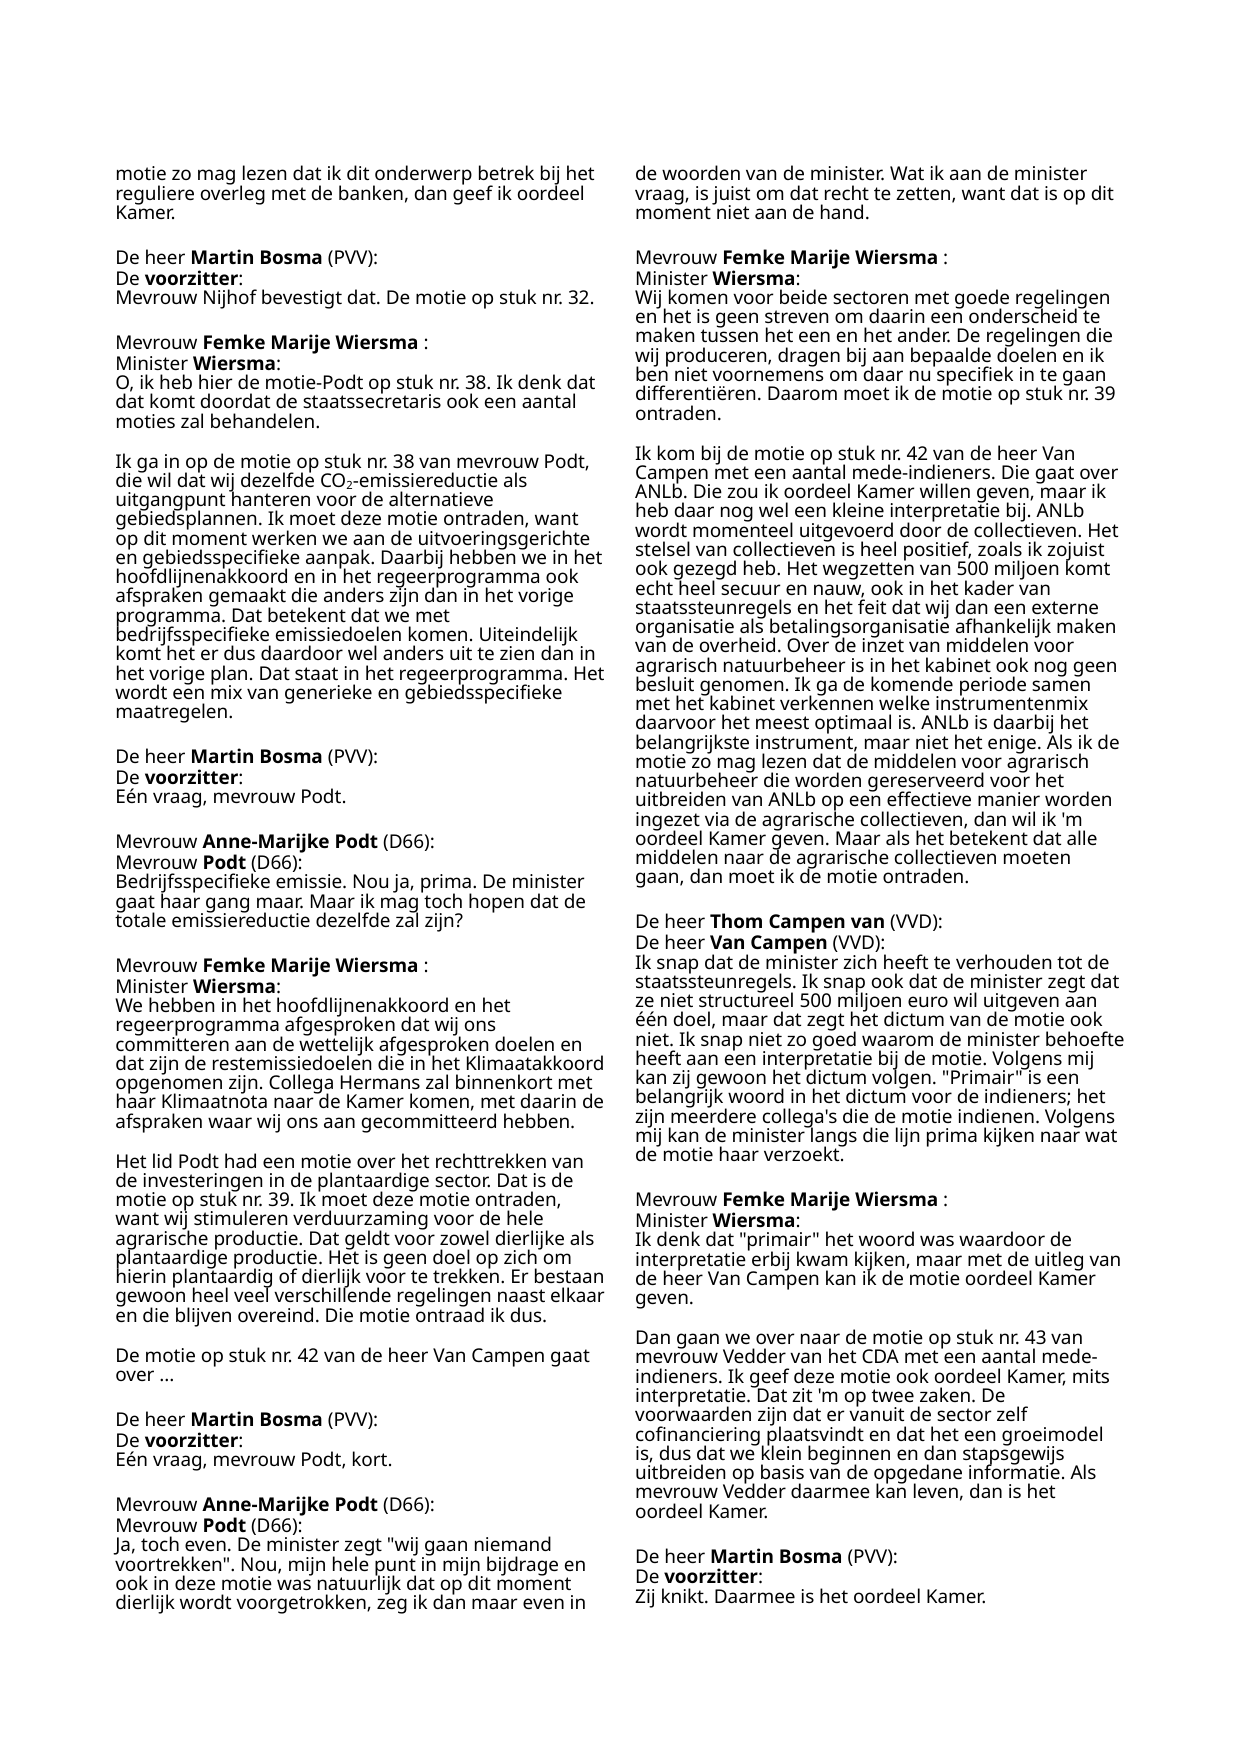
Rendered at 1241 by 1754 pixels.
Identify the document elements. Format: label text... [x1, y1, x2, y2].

text Ja, toch even. De minister zegt "wij gaan niemand voortrekken". Nou, mijn hele punt in mijn bijdrage en ook in deze motie was natuurlijk dat op dit moment dierlijk wordt voorgetrokken, zeg ik dan maar even in [115, 1536, 605, 1613]
text Ik snap dat de minister zich heeft te verhouden tot de staatssteunregels. Ik snap ook dat de minister zegt dat ze niet structureel 500 miljoen euro wil uitgeven aan één doel, maar dat zegt het dictum van de motie ook niet. Ik snap niet zo goed waarom de minister behoefte heeft aan een interpretatie bij de motie. Volgens mij kan zij gewoon het dictum volgen. "Primair" is een belangrijk woord in het dictum voor de indieners; het zijn meerdere collega's die de motie indienen. Volgens mij kan de minister langs die lijn prima kijken naar wat de motie haar verzoekt. [635, 954, 1125, 1166]
text De motie op stuk nr. 42 van de heer Van Campen gaat over ... [115, 1347, 605, 1385]
text Mevrouw Femke Marije Wiersma : [115, 952, 605, 978]
text Mevrouw Nijhof bevestigt dat. De motie op stuk nr. 32. [115, 289, 605, 308]
text Minister Wiersma: [115, 978, 605, 997]
text Ik denk dat "primair" het woord was waardoor de interpretatie erbij kwam kijken, maar met de uitleg van de heer Van Campen kan ik de motie oordeel Kamer geven. [635, 1231, 1125, 1308]
text Minister Wiersma: [635, 1212, 1125, 1231]
text Mevrouw Podt (D66): [115, 854, 605, 873]
text O, ik heb hier de motie-Podt op stuk nr. 38. Ik denk dat dat komt doordat de staatssecretaris ook een aantal moties zal behandelen. [115, 374, 605, 432]
text Eén vraag, mevrouw Podt. [115, 788, 605, 807]
text Bedrijfsspecifieke emissie. Nou ja, prima. De minister gaat haar gang maar. Maar ik mag toch hopen dat de totale emissiereductie dezelfde zal zijn? [115, 873, 605, 931]
text motie zo mag lezen dat ik dit onderwerp betrek bij het reguliere overleg met de banken, dan geef ik oordeel Kamer. [115, 165, 605, 223]
text Minister Wiersma: [115, 355, 605, 374]
text De voorzitter: [635, 1568, 1125, 1588]
text de woorden van de minister. Wat ik aan de minister vraag, is juist om dat recht te zetten, want dat is op dit moment niet aan de hand. [635, 165, 1125, 223]
text De heer Martin Bosma (PVV): [635, 1543, 1125, 1568]
text De heer Martin Bosma (PVV): [115, 244, 605, 270]
text De heer Martin Bosma (PVV): [115, 743, 605, 769]
text Ik kom bij de motie op stuk nr. 42 van de heer Van Campen met een aantal mede-indieners. Die gaat over ANLb. Die zou ik oordeel Kamer willen geven, maar ik heb daar nog wel een kleine interpretatie bij. ANLb wordt momenteel uitgevoerd door de collectieven. Het stelsel van collectieven is heel positief, zoals ik zojuist ook gezegd heb. Het wegzetten van 500 miljoen komt echt heel secuur en nauw, ook in het kader van staatssteunregels en het feit dat wij dan een externe organisatie als betalingsorganisatie afhankelijk maken van de overheid. Over de inzet van middelen voor agrarisch natuurbeheer is in het kabinet ook nog geen besluit genomen. Ik ga de komende periode samen met het kabinet verkennen welke instrumentenmix daarvoor het meest optimaal is. ANLb is daarbij het belangrijkste instrument, maar niet het enige. Als ik de motie zo mag lezen dat de middelen voor agrarisch natuurbeheer die worden gereserveerd voor het uitbreiden van ANLb op een effectieve manier worden ingezet via de agrarische collectieven, dan wil ik 'm oordeel Kamer geven. Maar als het betekent dat alle middelen naar de agrarische collectieven moeten gaan, dan moet ik de motie ontraden. [635, 444, 1125, 888]
text Zij knikt. Daarmee is het oordeel Kamer. [635, 1588, 1125, 1607]
text De voorzitter: [115, 769, 605, 788]
text De voorzitter: [115, 270, 605, 289]
text De heer Martin Bosma (PVV): [115, 1406, 605, 1432]
text Ik ga in op de motie op stuk nr. 38 van mevrouw Podt, die wil dat wij dezelfde CO2-emissiereductie als uitgangpunt hanteren voor de alternatieve gebiedsplannen. Ik moet deze motie ontraden, want op dit moment werken we aan de uitvoeringsgerichte en gebiedsspecifieke aanpak. Daarbij hebben we in het hoofdlijnenakkoord en in het regeerprogramma ook afspraken gemaakt die anders zijn dan in het vorige programma. Dat betekent dat we met bedrijfsspecifieke emissiedoelen komen. Uiteindelijk komt het er dus daardoor wel anders uit te zien dan in het vorige plan. Dat staat in het regeerprogramma. Het wordt een mix van generieke en gebiedsspecifieke maatregelen. [115, 453, 605, 722]
text De voorzitter: [115, 1432, 605, 1451]
text Wij komen voor beide sectoren met goede regelingen en het is geen streven om daarin een onderscheid te maken tussen het een en het ander. De regelingen die wij produceren, dragen bij aan bepaalde doelen en ik ben niet voornemens om daar nu specifiek in te gaan differentiëren. Daarom moet ik de motie op stuk nr. 39 ontraden. [635, 289, 1125, 424]
text De heer Van Campen (VVD): [635, 934, 1125, 954]
text We hebben in het hoofdlijnenakkoord en het regeerprogramma afgesproken dat wij ons committeren aan de wettelijk afgesproken doelen en dat zijn de restemissiedoelen die in het Klimaatakkoord opgenomen zijn. Collega Hermans zal binnenkort met haar Klimaatnota naar de Kamer komen, met daarin de afspraken waar wij ons aan gecommitteerd hebben. [115, 997, 605, 1132]
text Mevrouw Femke Marije Wiersma : [635, 1186, 1125, 1212]
text Mevrouw Podt (D66): [115, 1517, 605, 1536]
text Mevrouw Anne-Marijke Podt (D66): [115, 828, 605, 854]
text De heer Thom Campen van (VVD): [635, 909, 1125, 934]
text Minister Wiersma: [635, 270, 1125, 289]
text Mevrouw Femke Marije Wiersma : [115, 329, 605, 355]
text Eén vraag, mevrouw Podt, kort. [115, 1451, 605, 1470]
text Dan gaan we over naar de motie op stuk nr. 43 van mevrouw Vedder van het CDA met een aantal mede-indieners. Ik geef deze motie ook oordeel Kamer, mits interpretatie. Dat zit 'm op twee zaken. De voorwaarden zijn dat er vanuit de sector zelf cofinanciering plaatsvindt en dat het een groeimodel is, dus dat we klein beginnen en dan stapsgewijs uitbreiden op basis van de opgedane informatie. Als mevrouw Vedder daarmee kan leven, dan is het oordeel Kamer. [635, 1329, 1125, 1522]
text Mevrouw Anne-Marijke Podt (D66): [115, 1491, 605, 1517]
text Het lid Podt had een motie over het rechttrekken van de investeringen in de plantaardige sector. Dat is de motie op stuk nr. 39. Ik moet deze motie ontraden, want wij stimuleren verduurzaming voor de hele agrarische productie. Dat geldt voor zowel dierlijke als plantaardige productie. Het is geen doel op zich om hierin plantaardig of dierlijk voor te trekken. Er bestaan gewoon heel veel verschillende regelingen naast elkaar en die blijven overeind. Die motie ontraad ik dus. [115, 1153, 605, 1326]
text Mevrouw Femke Marije Wiersma : [635, 244, 1125, 270]
